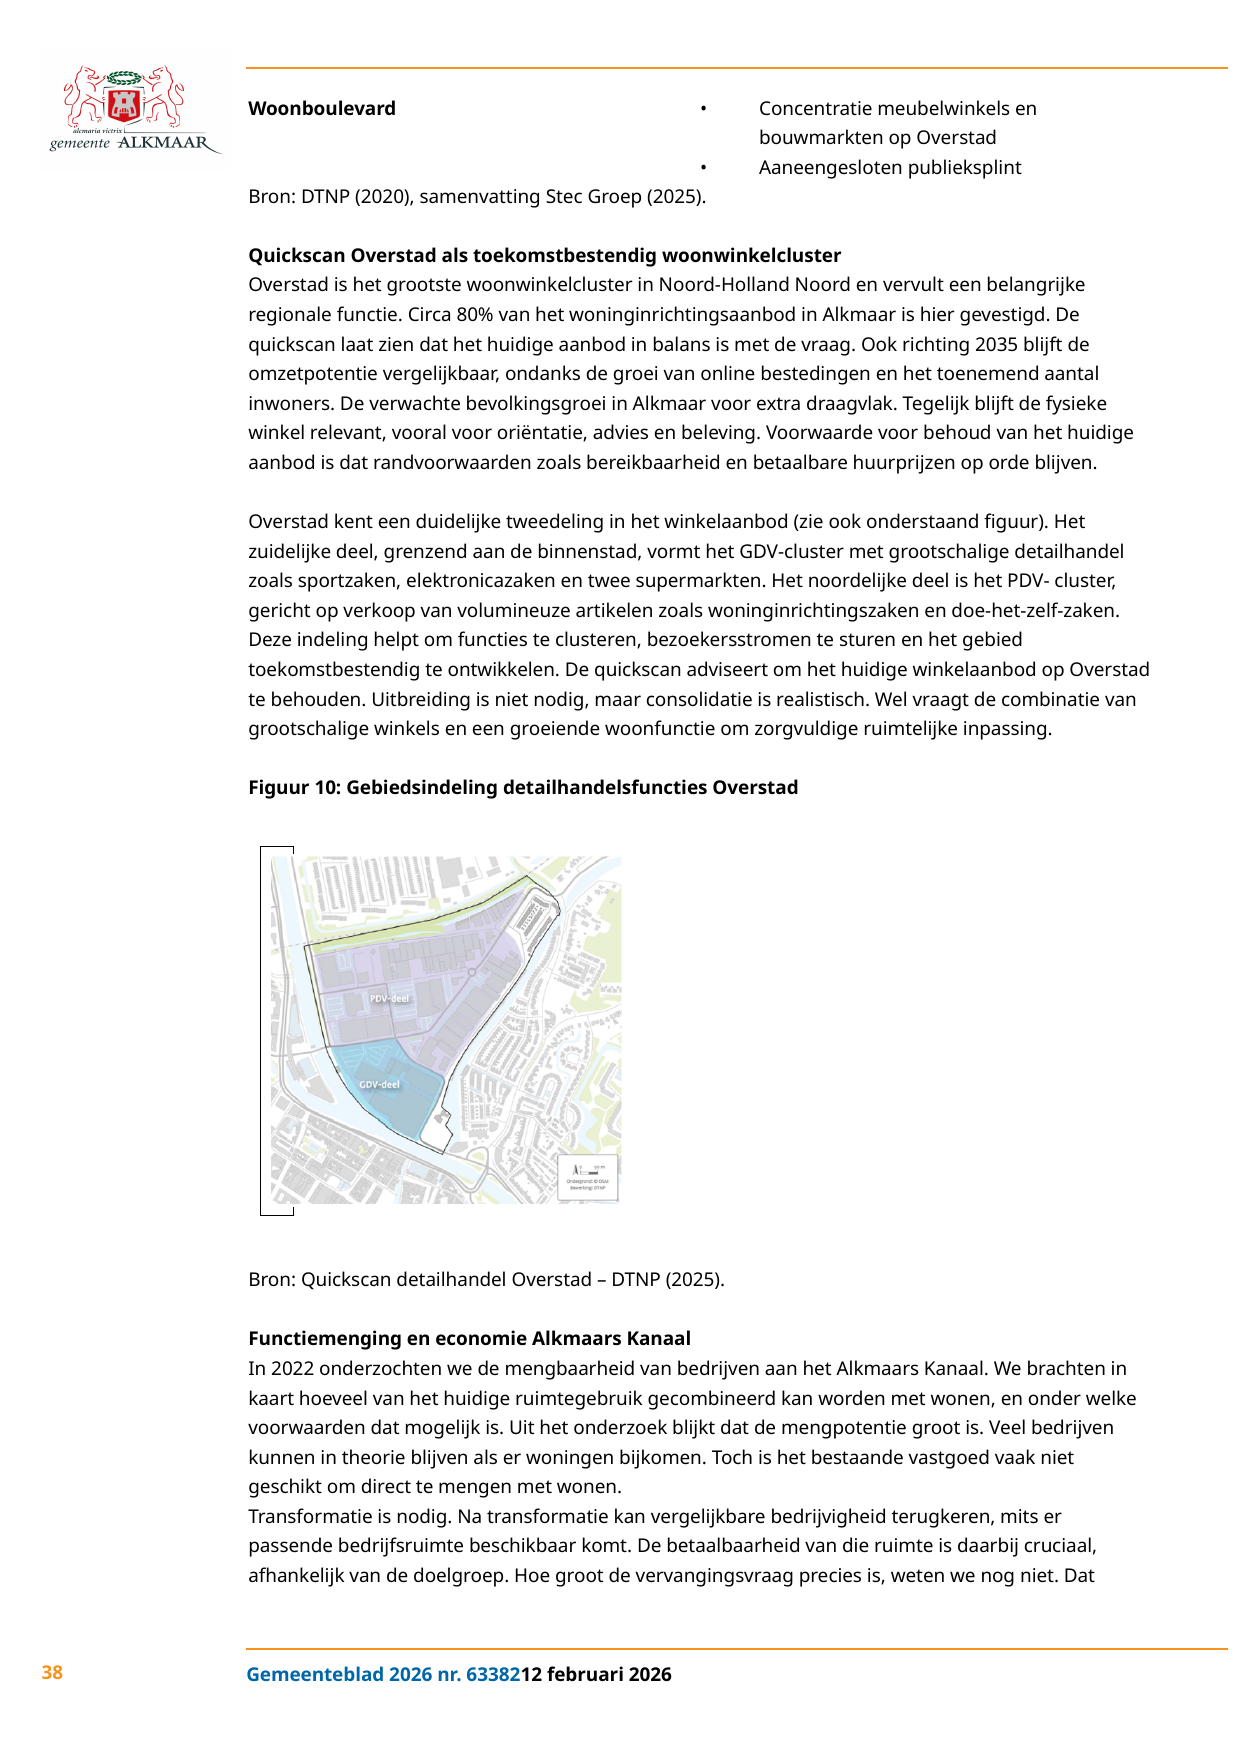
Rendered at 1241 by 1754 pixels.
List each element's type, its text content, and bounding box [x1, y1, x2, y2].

text Bron: DTNP (2020), samenvatting Stec Groep (2025). [248, 183, 1152, 209]
text Functiemenging en economie Alkmaars Kanaal [248, 1326, 1152, 1351]
table_cell Concentratie meubelwinkels en bouwmarkten op Overstad Aaneengesloten publieksplint [700, 95, 1152, 180]
text Overstad kent een duidelijke tweedeling in het winkelaanbod (zie ook onderstaand figuur). Het zuidelijke deel, grenzend aan de binnenstad, vormt het GDV-cluster met grootschalige detailhandel zoals sportzaken, elektronicazaken en twee supermarkten. Het noordelijke deel is het PDV- cluster, gericht op verkoop van volumineuze artikelen zoals woninginrichtingszaken en doe-het-zelf-zaken. Deze indeling helpt om functies te clusteren, bezoekersstromen te sturen en het gebied toekomstbestendig te ontwikkelen. De quickscan adviseert om het huidige winkelaanbod op Overstad te behouden. Uitbreiding is niet nodig, maar consolidatie is realistisch. Wel vraagt de combinatie van grootschalige winkels en een groeiende woonfunctie om zorgvuldige ruimtelijke inpassing. [248, 508, 1152, 741]
table_cell Woonboulevard [248, 95, 700, 180]
text In 2022 onderzochten we de mengbaarheid van bedrijven aan het Alkmaars Kanaal. We brachten in kaart hoeveel van het huidige ruimtegebruik gecombineerd kan worden met wonen, en onder welke voorwaarden dat mogelijk is. Uit het onderzoek blijkt dat de mengpotentie groot is. Veel bedrijven kunnen in theorie blijven als er woningen bijkomen. Toch is het bestaande vastgoed vaak niet geschikt om direct te mengen met wonen. [248, 1355, 1152, 1499]
text Transformatie is nodig. Na transformatie kan vergelijkbare bedrijvigheid terugkeren, mits er passende bedrijfsruimte beschikbaar komt. De betaalbaarheid van die ruimte is daarbij cruciaal, afhankelijk van de doelgroep. Hoe groot de vervangingsvraag precies is, weten we nog niet. Dat [248, 1503, 1152, 1588]
text Figuur 10: Gebiedsindeling detailhandelsfuncties Overstad [248, 774, 1152, 800]
text Bron: Quickscan detailhandel Overstad – DTNP (2025). [248, 1266, 1152, 1292]
picture [41, 47, 231, 172]
picture [268, 854, 624, 1207]
text Overstad is het grootste woonwinkelcluster in Noord-Holland Noord en vervult een belangrijke regionale functie. Circa 80% van het woninginrichtingsaanbod in Alkmaar is hier gevestigd. De quickscan laat zien dat het huidige aanbod in balans is met de vraag. Ook richting 2035 blijft de omzetpotentie vergelijkbaar, ondanks de groei van online bestedingen en het toenemend aantal inwoners. De verwachte bevolkingsgroei in Alkmaar voor extra draagvlak. Tegelijk blijft de fysieke winkel relevant, vooral voor oriëntatie, advies en beleving. Voorwaarde voor behoud van het huidige aanbod is dat randvoorwaarden zoals bereikbaarheid en betaalbare huurprijzen op orde blijven. [248, 272, 1152, 475]
text Quickscan Overstad als toekomstbestendig woonwinkelcluster [248, 242, 1152, 268]
